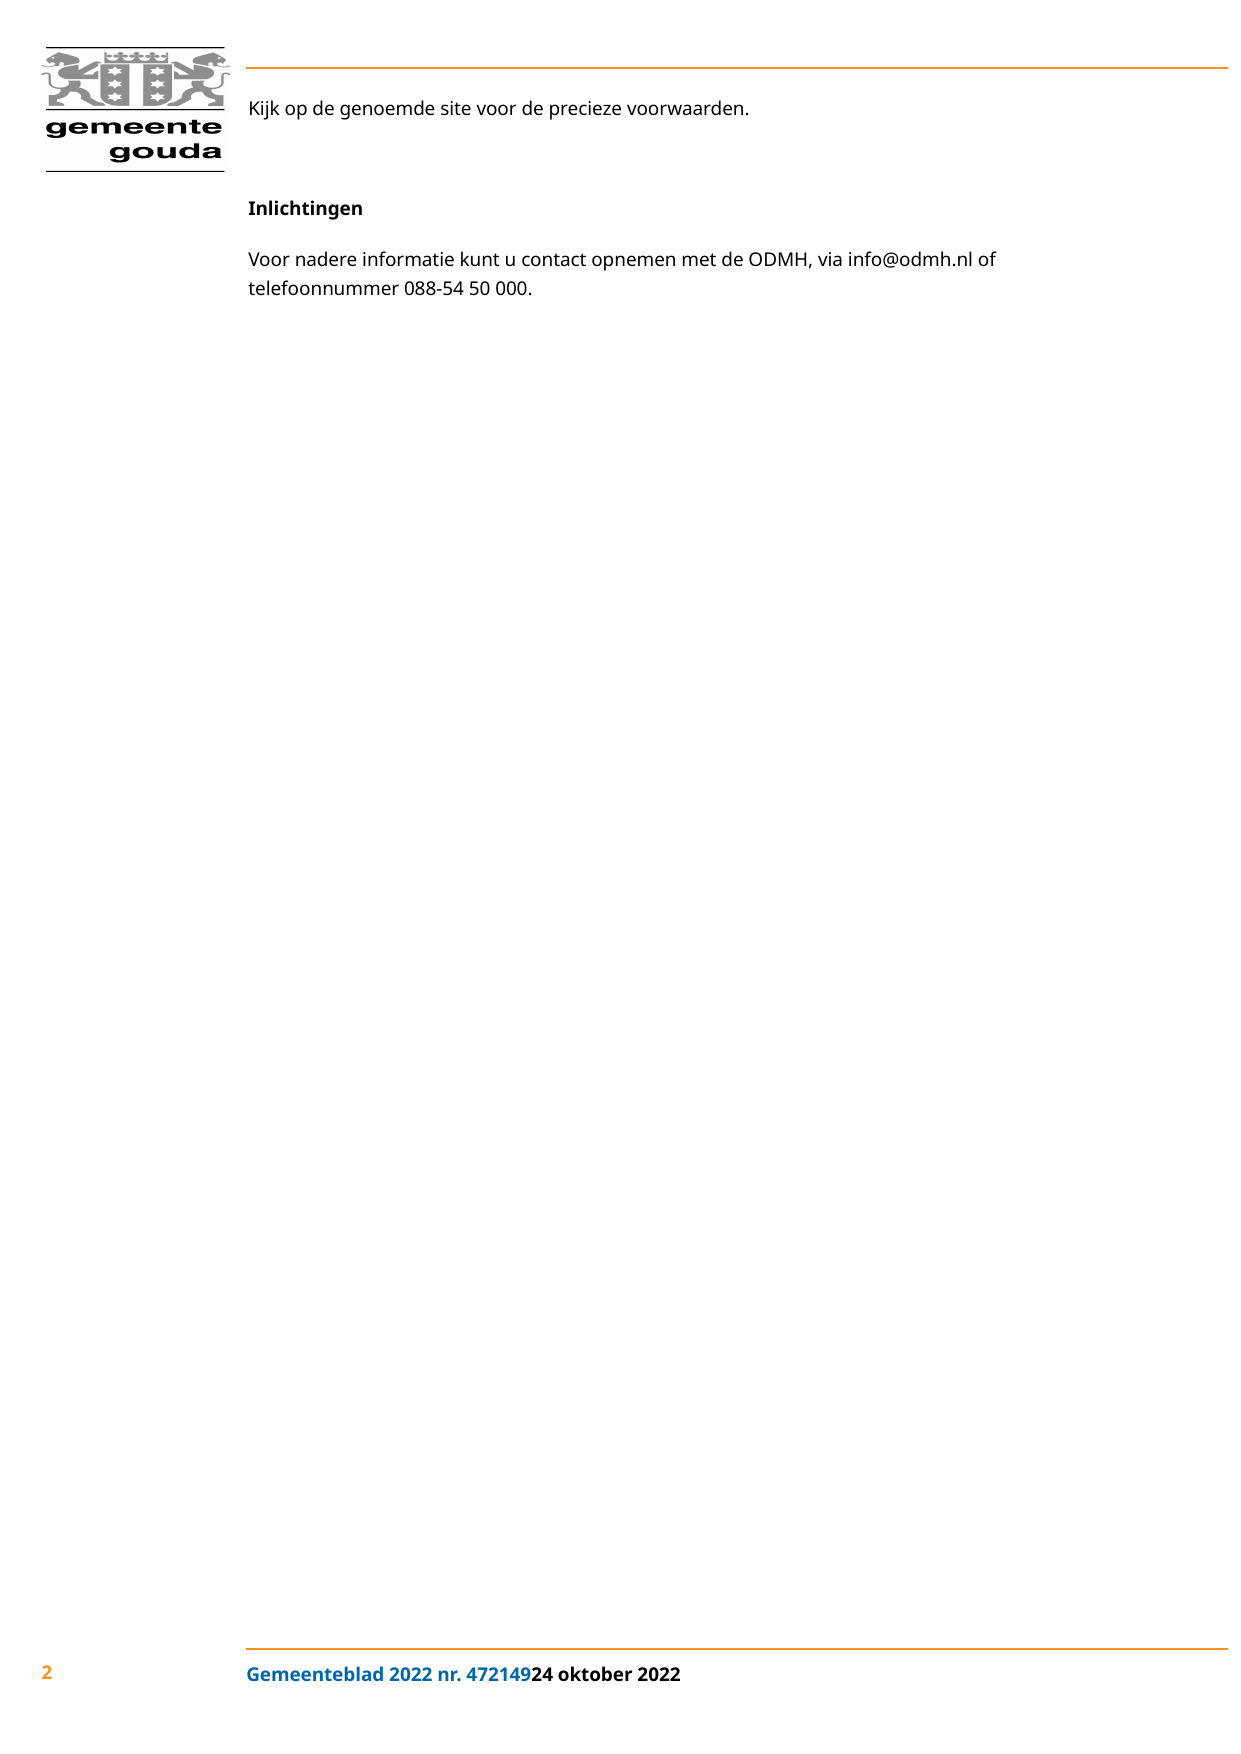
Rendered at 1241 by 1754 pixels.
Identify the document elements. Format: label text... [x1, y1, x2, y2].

text Voor nadere informatie kunt u contact opnemen met de ODMH, via info@odmh.nl of telefoonnummer 088-54 50 000. [248, 246, 1152, 301]
text Kijk op de genoemde site voor de precieze voorwaarden. [248, 95, 1152, 121]
picture [41, 47, 231, 172]
text Inlichtingen [248, 196, 1152, 221]
